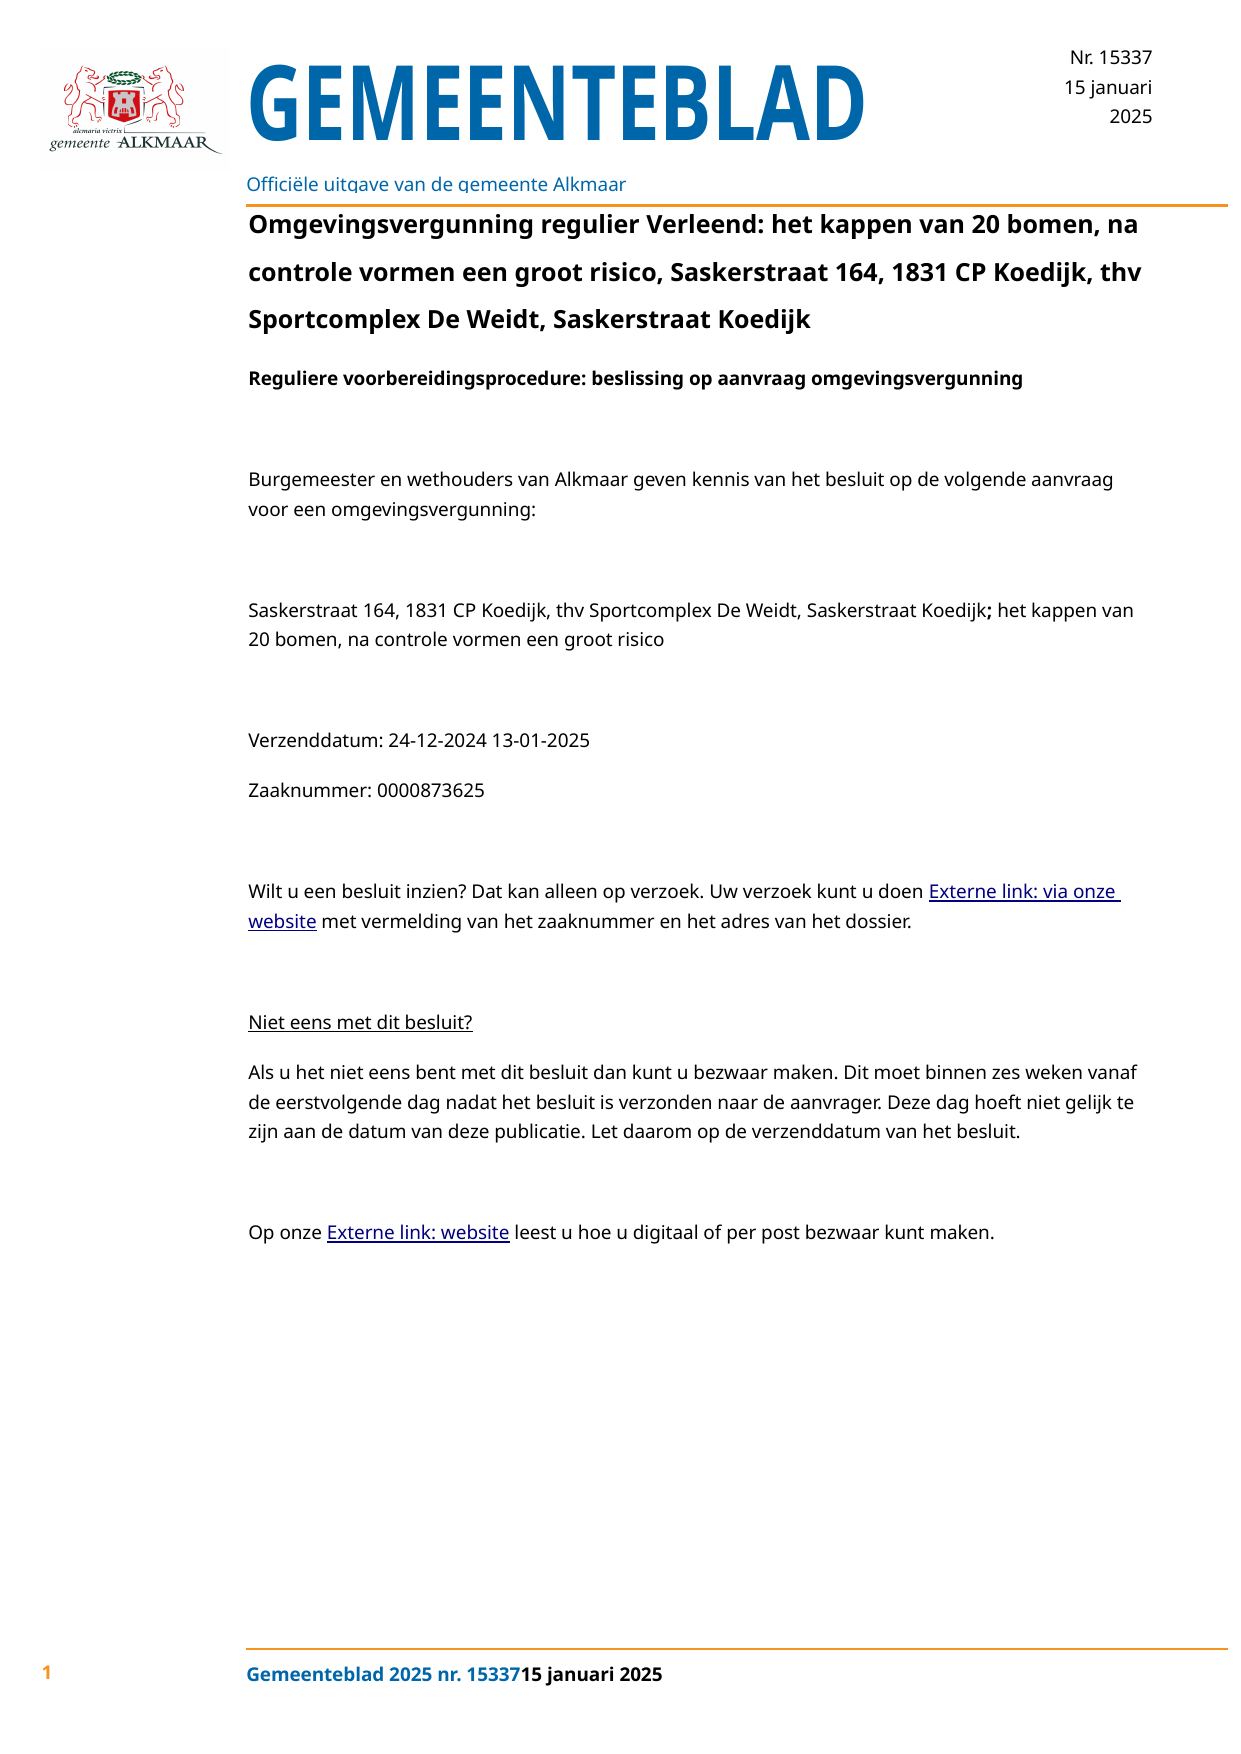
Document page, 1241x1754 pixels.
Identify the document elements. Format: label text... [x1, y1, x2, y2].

text Reguliere voorbereidingsprocedure: beslissing op aanvraag omgevingsvergunning [248, 366, 1152, 391]
text Verzenddatum: 24-12-2024 13-01-2025 [248, 727, 1152, 753]
text Niet eens met dit besluit? [248, 1009, 1152, 1034]
text Omgevingsvergunning regulier Verleend: het kappen van 20 bomen, na controle vormen een groot risico, Saskerstraat 164, 1831 CP Koedijk, thv Sportcomplex De Weidt, Saskerstraat Koedijk [248, 207, 1152, 336]
text Wilt u een besluit inzien? Dat kan alleen op verzoek. Uw verzoek kunt u doen Externe link: via onze website met vermelding van het zaaknummer en het adres van het dossier. [248, 878, 1152, 934]
text Saskerstraat 164, 1831 CP Koedijk, thv Sportcomplex De Weidt, Saskerstraat Koedijk; het kappen van 20 bomen, na controle vormen een groot risico [248, 597, 1152, 652]
picture [41, 47, 231, 172]
text Als u het niet eens bent met dit besluit dan kunt u bezwaar maken. Dit moet binnen zes weken vanaf de eerstvolgende dag nadat het besluit is verzonden naar de aanvrager. Deze dag hoeft niet gelijk te zijn aan de datum van deze publicatie. Let daarom op de verzenddatum van het besluit. [248, 1059, 1152, 1144]
text Op onze Externe link: website leest u hoe u digitaal of per post bezwaar kunt maken. [248, 1219, 1152, 1245]
text Burgemeester en wethouders van Alkmaar geven kennis van het besluit op de volgende aanvraag voor een omgevingsvergunning: [248, 466, 1152, 522]
text Zaaknummer: 0000873625 [248, 778, 1152, 803]
